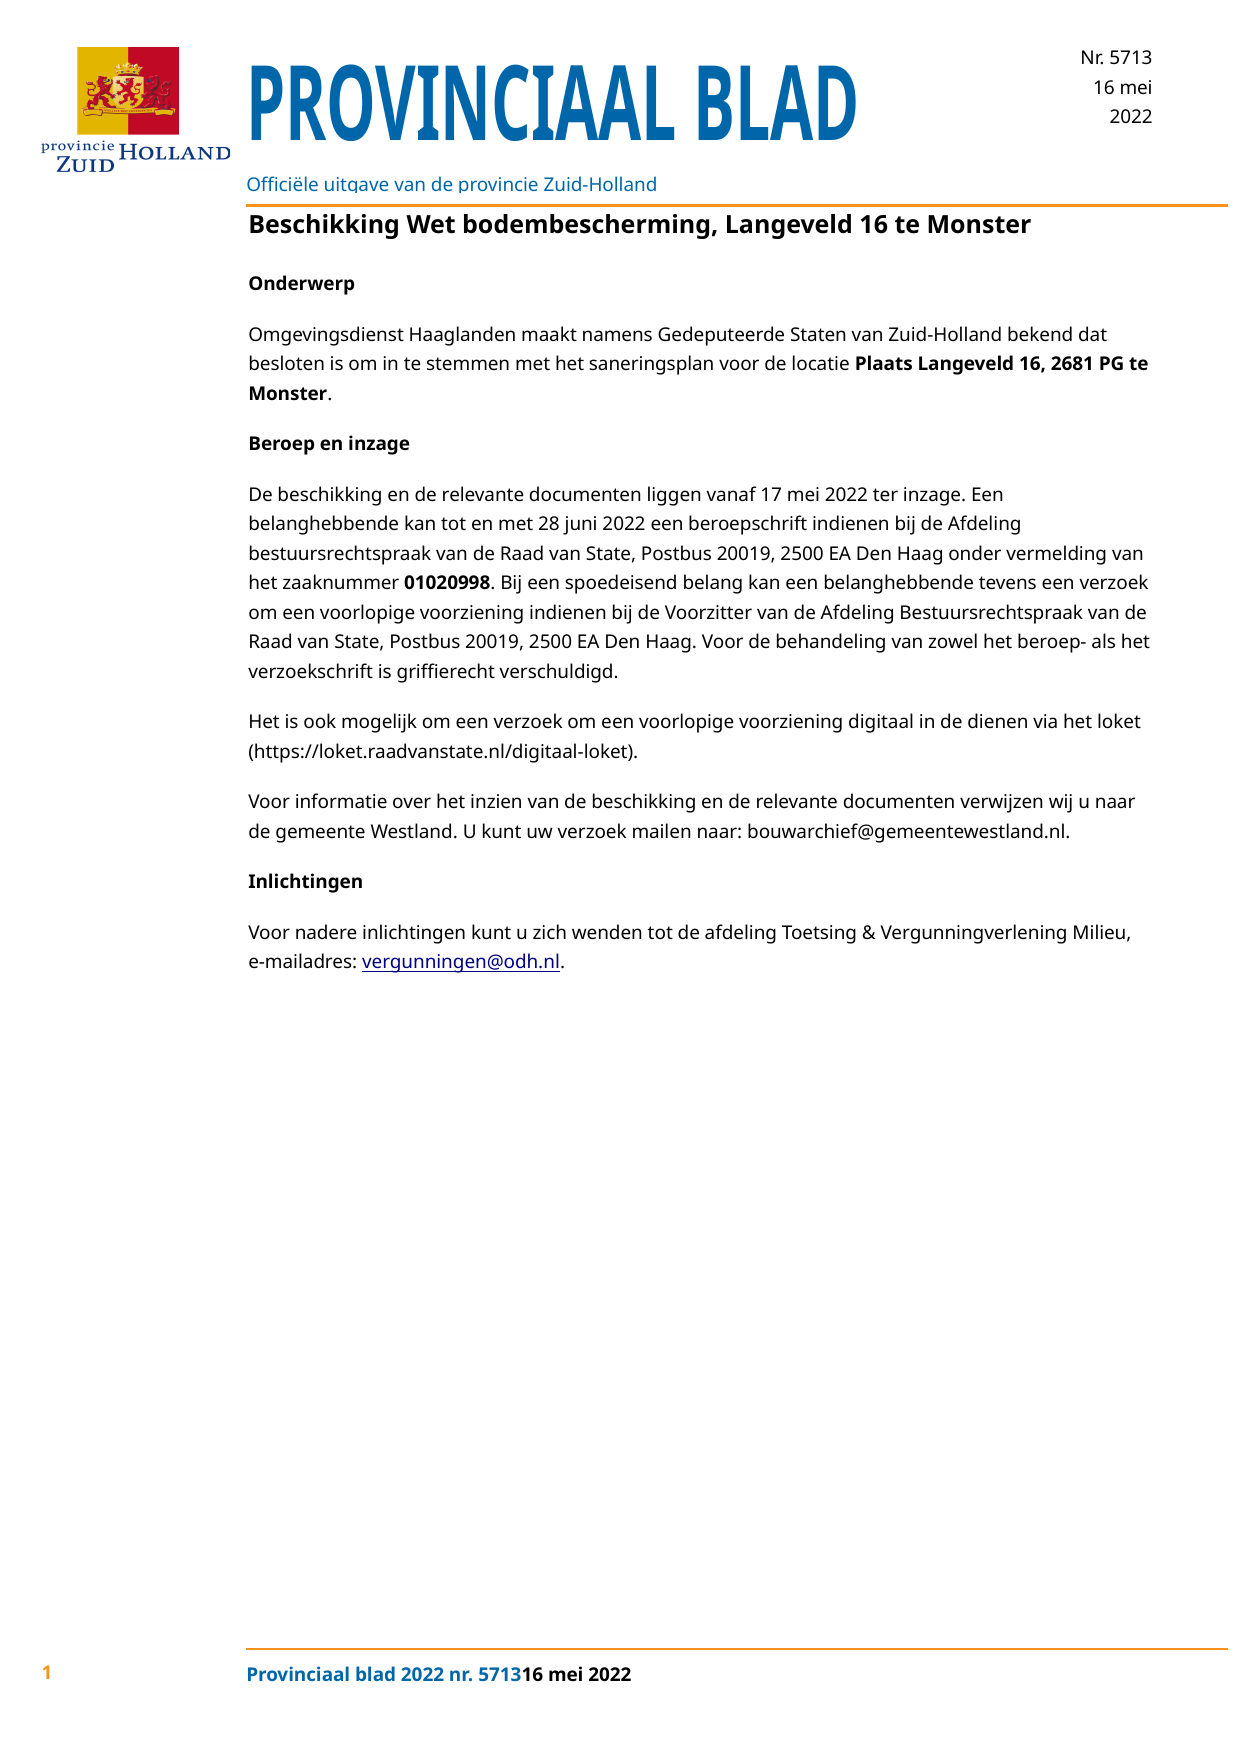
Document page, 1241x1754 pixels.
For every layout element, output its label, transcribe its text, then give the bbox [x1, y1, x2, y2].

text Voor nadere inlichtingen kunt u zich wenden tot de afdeling Toetsing & Vergunningverlening Milieu, e-mailadres: vergunningen@odh.nl. [248, 919, 1152, 974]
text Inlichtingen [248, 869, 1152, 894]
picture [41, 47, 231, 172]
text Voor informatie over het inzien van de beschikking en de relevante documenten verwijzen wij u naar de gemeente Westland. U kunt uw verzoek mailen naar: bouwarchief@gemeentewestland.nl. [248, 789, 1152, 844]
text Beroep en inzage [248, 430, 1152, 456]
text Onderwerp [248, 270, 1152, 296]
text De beschikking en de relevante documenten liggen vanaf 17 mei 2022 ter inzage. Een belanghebbende kan tot en met 28 juni 2022 een beroepschrift indienen bij de Afdeling bestuursrechtspraak van de Raad van State, Postbus 20019, 2500 EA Den Haag onder vermelding van het zaaknummer 01020998. Bij een spoedeisend belang kan een belanghebbende tevens een verzoek om een voorlopige voorziening indienen bij de Voorzitter van de Afdeling Bestuursrechtspraak van de Raad van State, Postbus 20019, 2500 EA Den Haag. Voor de behandeling van zowel het beroep- als het verzoekschrift is griffierecht verschuldigd. [248, 481, 1152, 684]
text Omgevingsdienst Haaglanden maakt namens Gedeputeerde Staten van Zuid-Holland bekend dat besloten is om in te stemmen met het saneringsplan voor de locatie Plaats Langeveld 16, 2681 PG te Monster. [248, 321, 1152, 406]
text Het is ook mogelijk om een verzoek om een voorlopige voorziening digitaal in de dienen via het loket (https://loket.raadvanstate.nl/digitaal-loket). [248, 709, 1152, 764]
text Beschikking Wet bodembescherming, Langeveld 16 te Monster [248, 207, 1152, 241]
